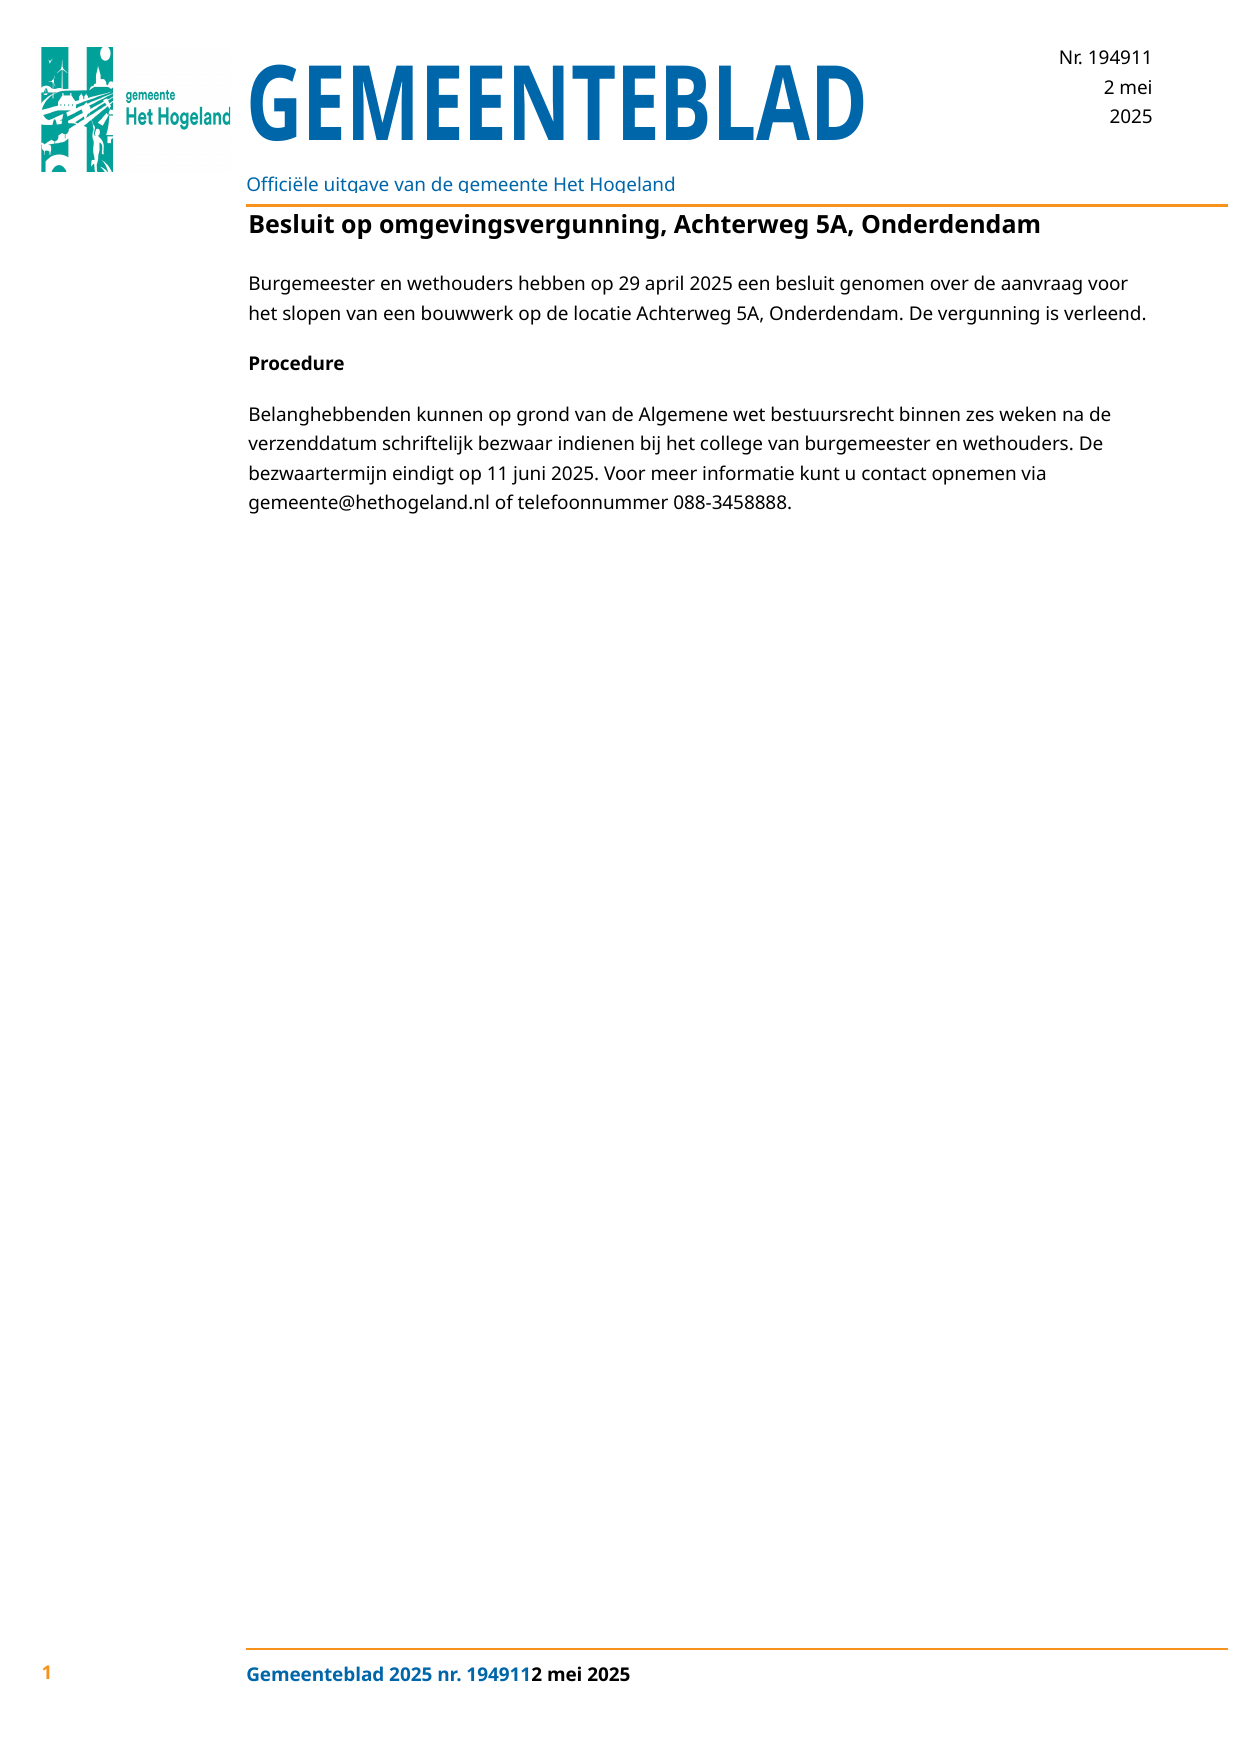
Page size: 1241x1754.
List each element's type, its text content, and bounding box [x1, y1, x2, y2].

text Belanghebbenden kunnen op grond van de Algemene wet bestuursrecht binnen zes weken na de verzenddatum schriftelijk bezwaar indienen bij het college van burgemeester en wethouders. De bezwaartermijn eindigt op 11 juni 2025. Voor meer informatie kunt u contact opnemen via gemeente@hethogeland.nl of telefoonnummer 088-3458888. [248, 401, 1152, 515]
text Procedure [248, 350, 1152, 376]
text Besluit op omgevingsvergunning, Achterweg 5A, Onderdendam [248, 207, 1152, 241]
text Burgemeester en wethouders hebben op 29 april 2025 een besluit genomen over de aanvraag voor het slopen van een bouwwerk op de locatie Achterweg 5A, Onderdendam. De vergunning is verleend. [248, 270, 1152, 326]
picture [41, 47, 231, 172]
